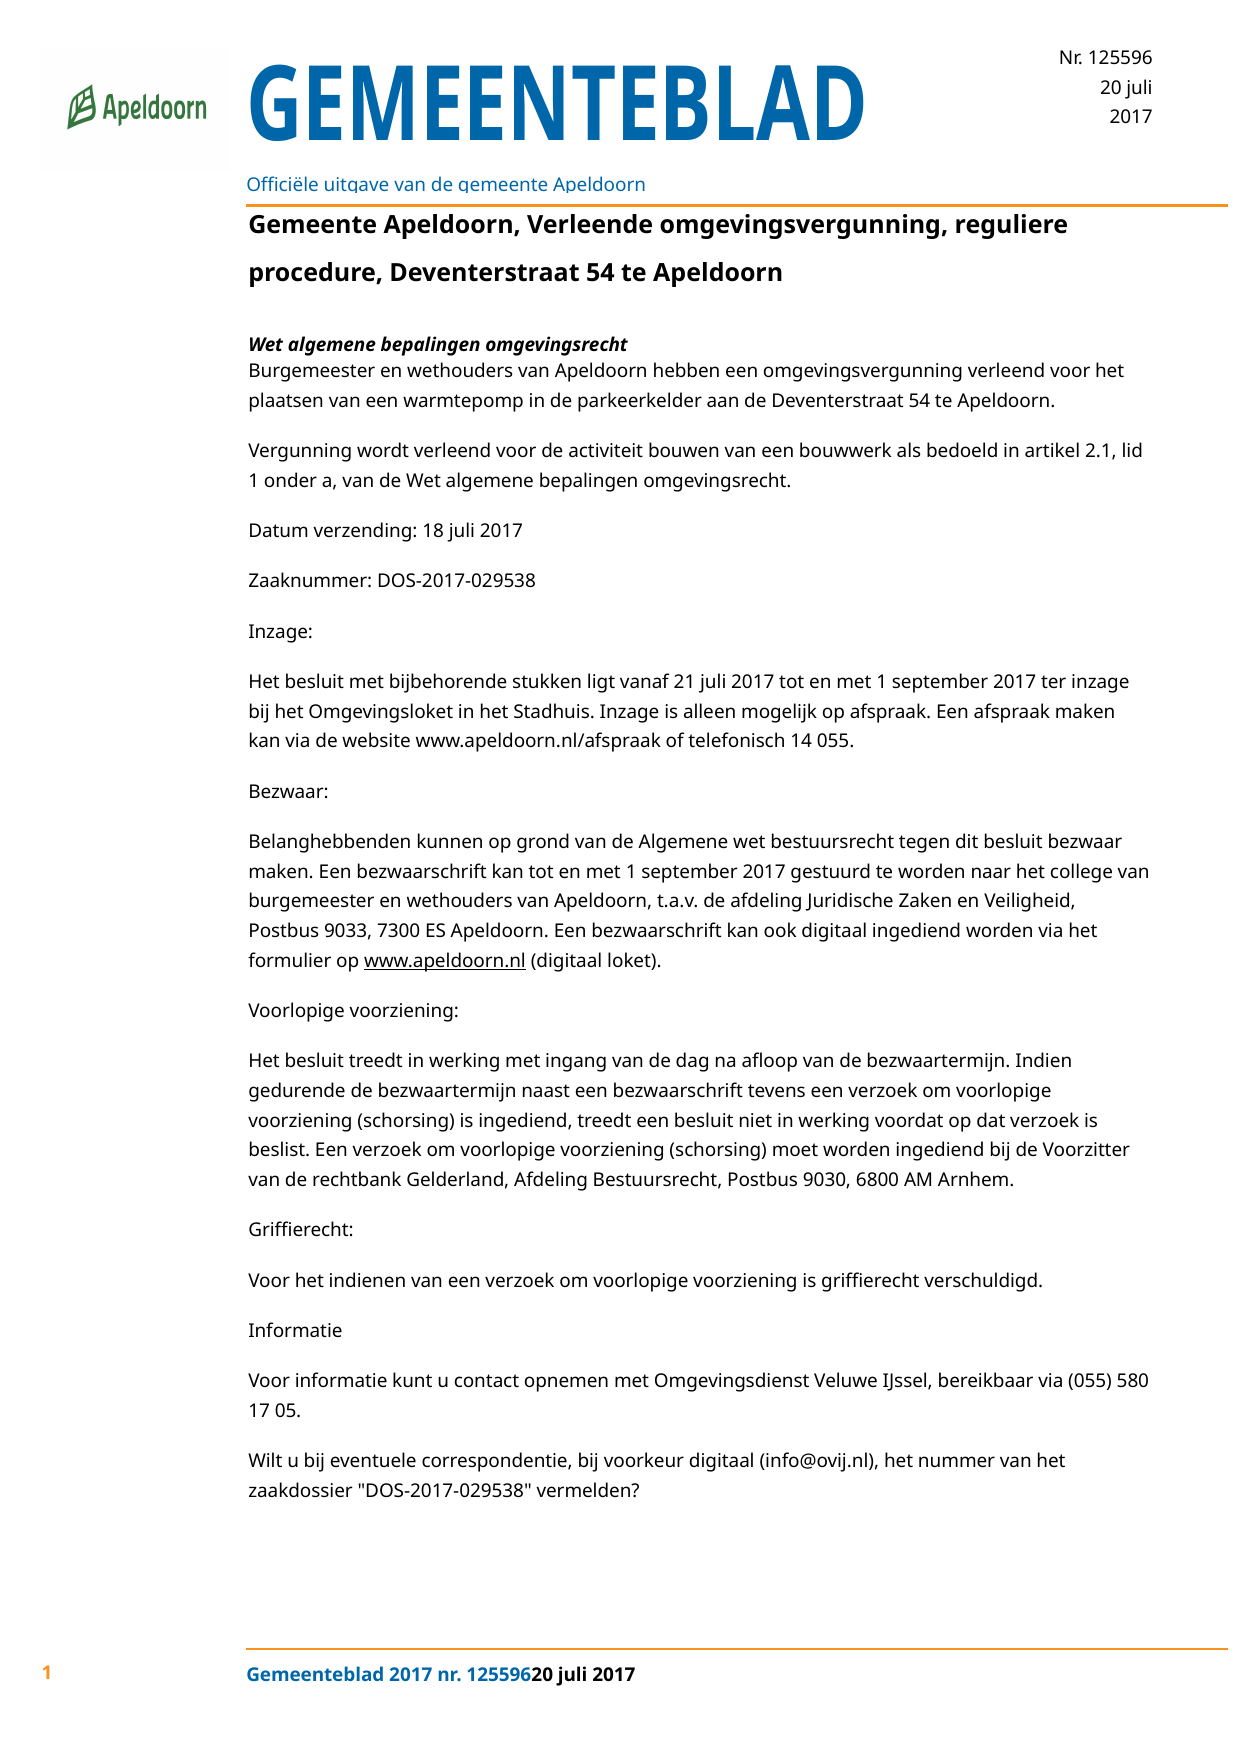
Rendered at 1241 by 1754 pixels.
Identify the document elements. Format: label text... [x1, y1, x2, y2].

text Vergunning wordt verleend voor de activiteit bouwen van een bouwwerk als bedoeld in artikel 2.1, lid 1 onder a, van de Wet algemene bepalingen omgevingsrecht. [248, 437, 1152, 492]
text Zaaknummer: DOS-2017-029538 [248, 568, 1152, 593]
text Het besluit treedt in werking met ingang van de dag na afloop van de bezwaartermijn. Indien gedurende de bezwaartermijn naast een bezwaarschrift tevens een verzoek om voorlopige voorziening (schorsing) is ingediend, treedt een besluit niet in werking voordat op dat verzoek is beslist. Een verzoek om voorlopige voorziening (schorsing) moet worden ingediend bij de Voorzitter van de rechtbank Gelderland, Afdeling Bestuursrecht, Postbus 9030, 6800 AM Arnhem. [248, 1048, 1152, 1192]
text Belanghebbenden kunnen op grond van de Algemene wet bestuursrecht tegen dit besluit bezwaar maken. Een bezwaarschrift kan tot en met 1 september 2017 gestuurd te worden naar het college van burgemeester en wethouders van Apeldoorn, t.a.v. de afdeling Juridische Zaken en Veiligheid, Postbus 9033, 7300 ES Apeldoorn. Een bezwaarschrift kan ook digitaal ingediend worden via het formulier op www.apeldoorn.nl (digitaal loket). [248, 828, 1152, 972]
text Wilt u bij eventuele correspondentie, bij voorkeur digitaal (info@ovij.nl), het nummer van het zaakdossier "DOS-2017-029538" vermelden? [248, 1448, 1152, 1503]
text Informatie [248, 1317, 1152, 1343]
text Wet algemene bepalingen omgevingsrecht [248, 331, 1152, 357]
text Gemeente Apeldoorn, Verleende omgevingsvergunning, reguliere procedure, Deventerstraat 54 te Apeldoorn [248, 207, 1152, 288]
picture [41, 47, 231, 172]
text Burgemeester en wethouders van Apeldoorn hebben een omgevingsvergunning verleend voor het plaatsen van een warmtepomp in de parkeerkelder aan de Deventerstraat 54 te Apeldoorn. [248, 357, 1152, 412]
text Voorlopige voorziening: [248, 997, 1152, 1023]
text Griffierecht: [248, 1216, 1152, 1242]
text Datum verzending: 18 juli 2017 [248, 517, 1152, 543]
text Het besluit met bijbehorende stukken ligt vanaf 21 juli 2017 tot en met 1 september 2017 ter inzage bij het Omgevingsloket in het Stadhuis. Inzage is alleen mogelijk op afspraak. Een afspraak maken kan via de website www.apeldoorn.nl/afspraak of telefonisch 14 055. [248, 668, 1152, 753]
text Inzage: [248, 618, 1152, 644]
text Bezwaar: [248, 778, 1152, 804]
text Voor het indienen van een verzoek om voorlopige voorziening is griffierecht verschuldigd. [248, 1267, 1152, 1292]
text Voor informatie kunt u contact opnemen met Omgevingsdienst Veluwe IJssel, bereikbaar via (055) 580 17 05. [248, 1368, 1152, 1423]
